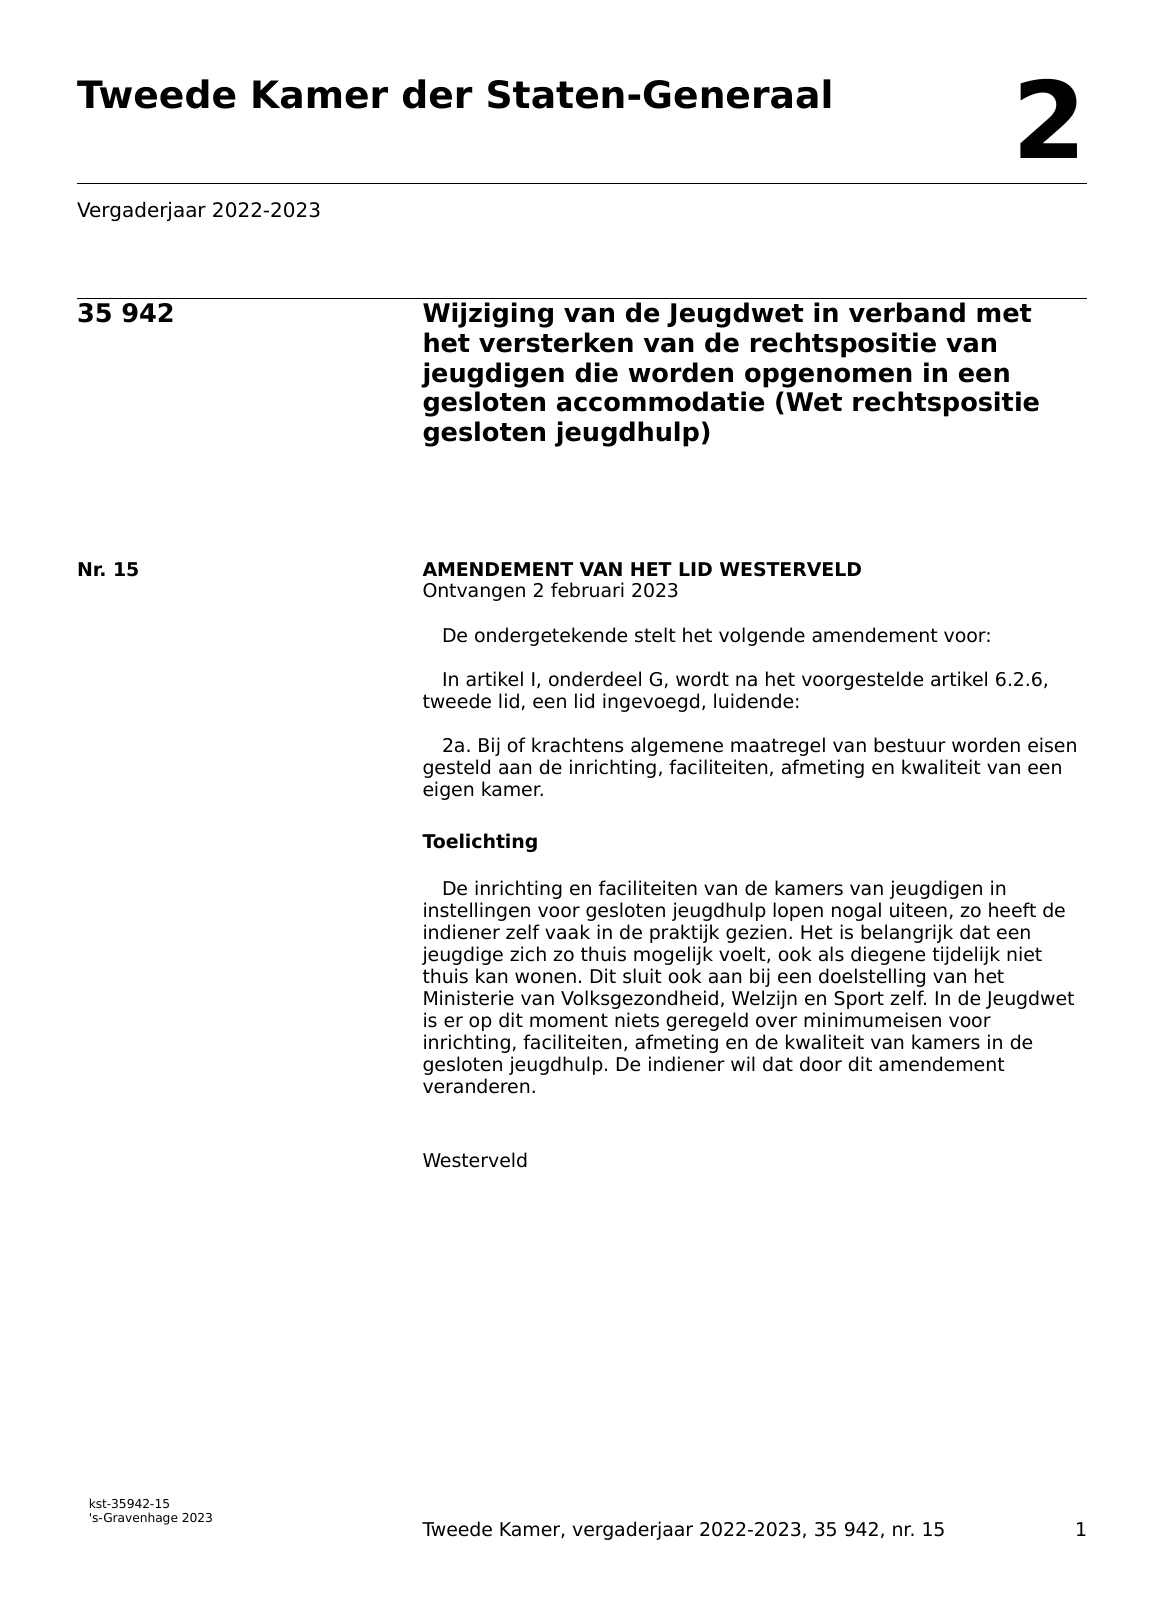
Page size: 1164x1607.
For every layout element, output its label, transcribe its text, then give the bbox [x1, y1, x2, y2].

text De inrichting en faciliteiten van de kamers van jeugdigen in instellingen voor gesloten jeugdhulp lopen nogal uiteen, zo heeft de indiener zelf vaak in de praktijk gezien. Het is belangrijk dat een jeugdige zich zo thuis mogelijk voelt, ook als diegene tijdelijk niet thuis kan wonen. Dit sluit ook aan bij een doelstelling van het Ministerie van Volksgezondheid, Welzijn en Sport zelf. In de Jeugdwet is er op dit moment niets geregeld over minimumeisen voor inrichting, faciliteiten, afmeting en de kwaliteit van kamers in de gesloten jeugdhulp. De indiener wil dat door dit amendement veranderen. [422, 878, 1087, 1098]
text De ondergetekende stelt het volgende amendement voor: [422, 624, 1087, 647]
text 's-Gravenhage 2023 [88, 1511, 323, 1525]
text 2a. Bij of krachtens algemene maatregel van bestuur worden eisen gesteld aan de inrichting, faciliteiten, afmeting en kwaliteit van een eigen kamer. [422, 735, 1087, 801]
text Westerveld [422, 1128, 1087, 1172]
text kst-35942-15 [88, 1497, 323, 1511]
subtitle Toelichting [422, 831, 1087, 853]
text In artikel I, onderdeel G, wordt na het voorgestelde artikel 6.2.6, tweede lid, een lid ingevoegd, luidende: [422, 669, 1087, 713]
subtitle Nr. 15 AMENDEMENT VAN HET LID WESTERVELD [77, 558, 1087, 580]
subtitle 35 942 Wijziging van de Jeugdwet in verband met het versterken van de rechtspositie van jeugdigen die worden opgenomen in een gesloten accommodatie (Wet rechtspositie gesloten jeugdhulp) [77, 299, 1087, 447]
text Ontvangen 2 februari 2023 [422, 580, 1087, 602]
table_cell Vergaderjaar 2022-2023 [77, 184, 1087, 298]
table_header 2 [886, 59, 1087, 183]
table_header Tweede Kamer der Staten-Generaal [77, 59, 886, 183]
